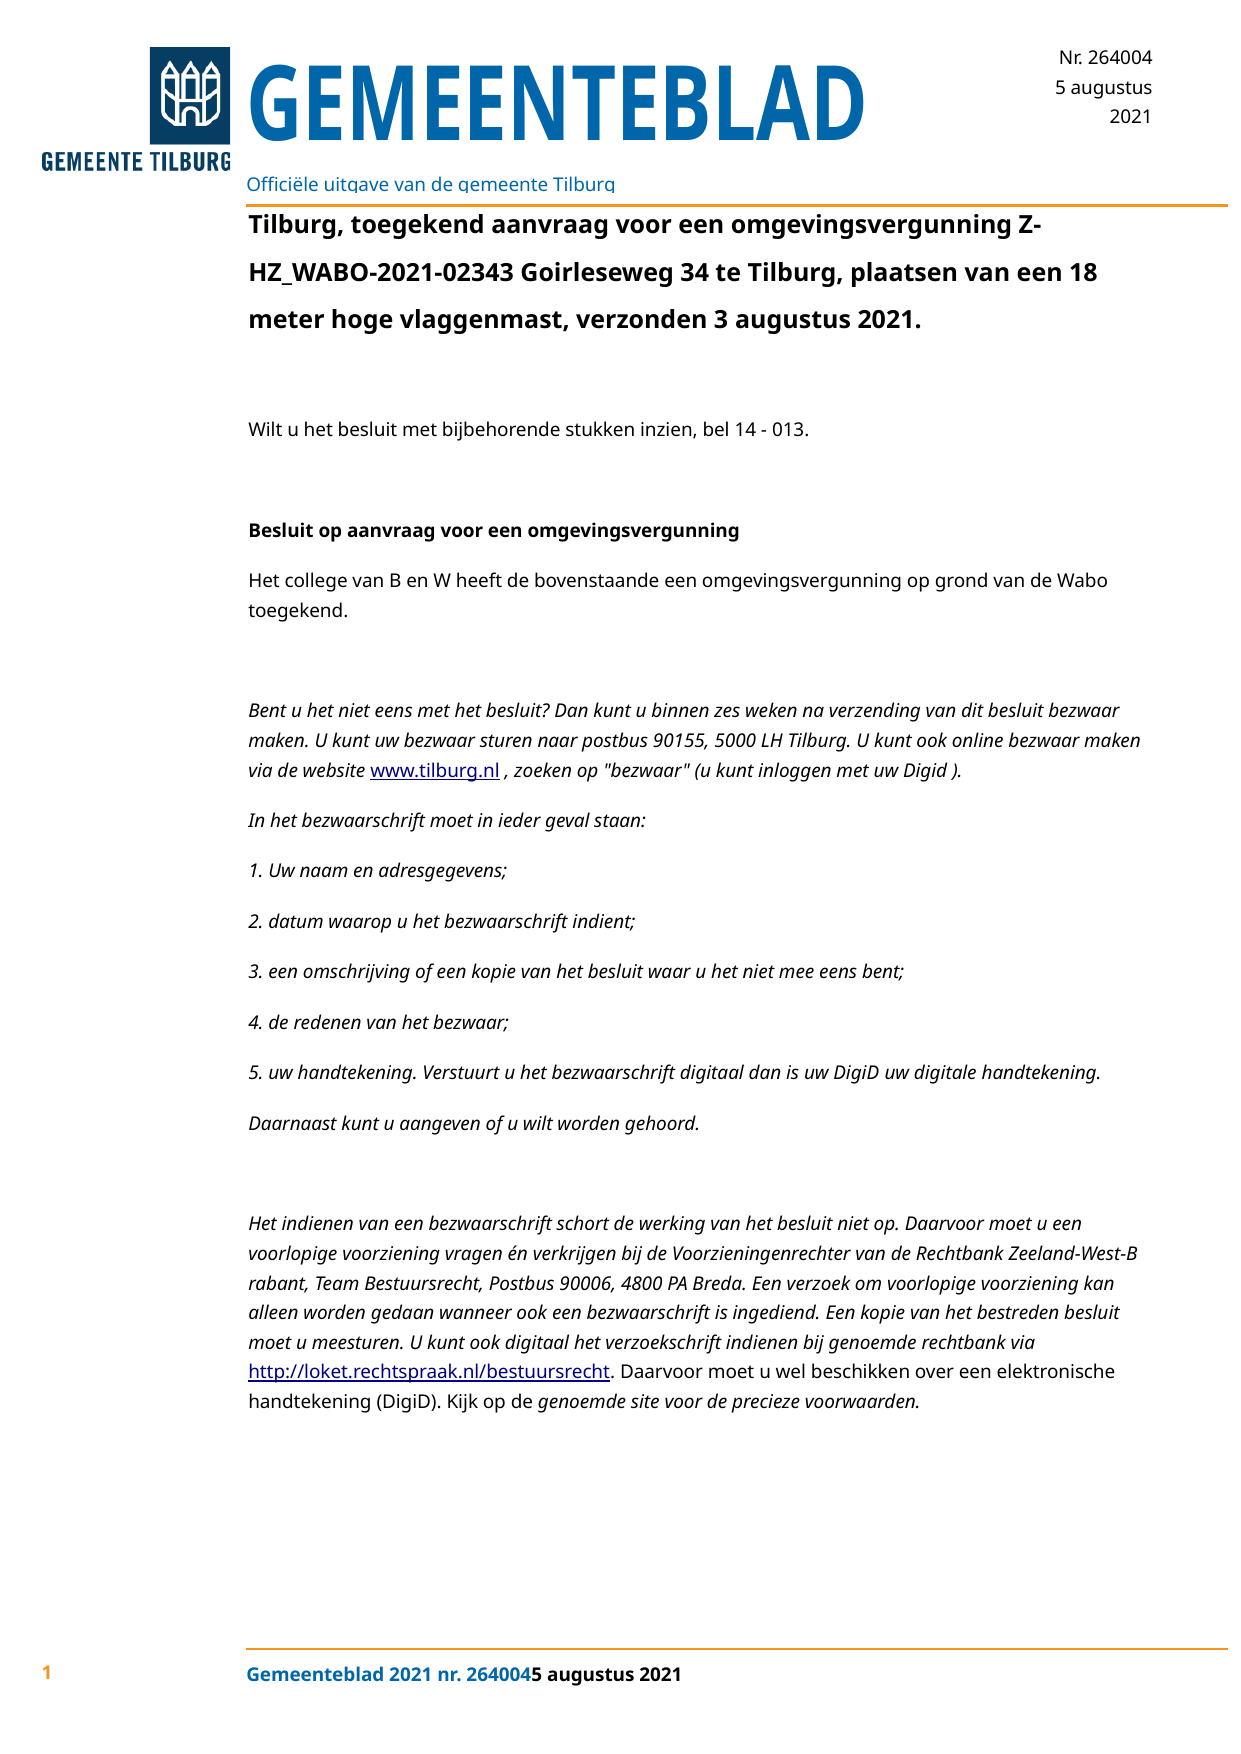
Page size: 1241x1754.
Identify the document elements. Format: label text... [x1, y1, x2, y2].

text Wilt u het besluit met bijbehorende stukken inzien, bel 14 - 013. [248, 416, 1152, 442]
text Het college van B en W heeft de bovenstaande een omgevingsvergunning op grond van de Wabo toegekend. [248, 567, 1152, 622]
text Besluit op aanvraag voor een omgevingsvergunning [248, 517, 1152, 542]
text Het indienen van een bezwaarschrift schort de werking van het besluit niet op. Daarvoor moet u een voorlopige voorziening vragen én verkrijgen bij de Voorzieningenrechter van de Rechtbank Zeeland-West-B rabant, Team Bestuursrecht, Postbus 90006, 4800 PA Breda. Een verzoek om voorlopige voorziening kan alleen worden gedaan wanneer ook een bezwaarschrift is ingediend. Een kopie van het bestreden besluit moet u meesturen. U kunt ook digitaal het verzoekschrift indienen bij genoemde rechtbank via http://loket.rechtspraak.nl/bestuursrecht. Daarvoor moet u wel beschikken over een elektronische handtekening (DigiD). Kijk op de genoemde site voor de precieze voorwaarden. [248, 1211, 1152, 1414]
text In het bezwaarschrift moet in ieder geval staan: [248, 807, 1152, 833]
text Daarnaast kunt u aangeven of u wilt worden gehoord. [248, 1110, 1152, 1135]
text Tilburg, toegekend aanvraag voor een omgevingsvergunning Z-HZ_WABO-2021-02343 Goirleseweg 34 te Tilburg, plaatsen van een 18 meter hoge vlaggenmast, verzonden 3 augustus 2021. [248, 207, 1152, 336]
text 5. uw handtekening. Verstuurt u het bezwaarschrift digitaal dan is uw DigiD uw digitale handtekening. [248, 1059, 1152, 1085]
text 1. Uw naam en adresgegevens; [248, 858, 1152, 883]
picture [41, 47, 231, 172]
text Bent u het niet eens met het besluit? Dan kunt u binnen zes weken na verzending van dit besluit bezwaar maken. U kunt uw bezwaar sturen naar postbus 90155, 5000 LH Tilburg. U kunt ook online bezwaar maken via de website www.tilburg.nl , zoeken op "bezwaar" (u kunt inloggen met uw Digid ). [248, 698, 1152, 782]
text 2. datum waarop u het bezwaarschrift indient; [248, 908, 1152, 934]
text 4. de redenen van het bezwaar; [248, 1009, 1152, 1034]
text 3. een omschrijving of een kopie van het besluit waar u het niet mee eens bent; [248, 958, 1152, 984]
